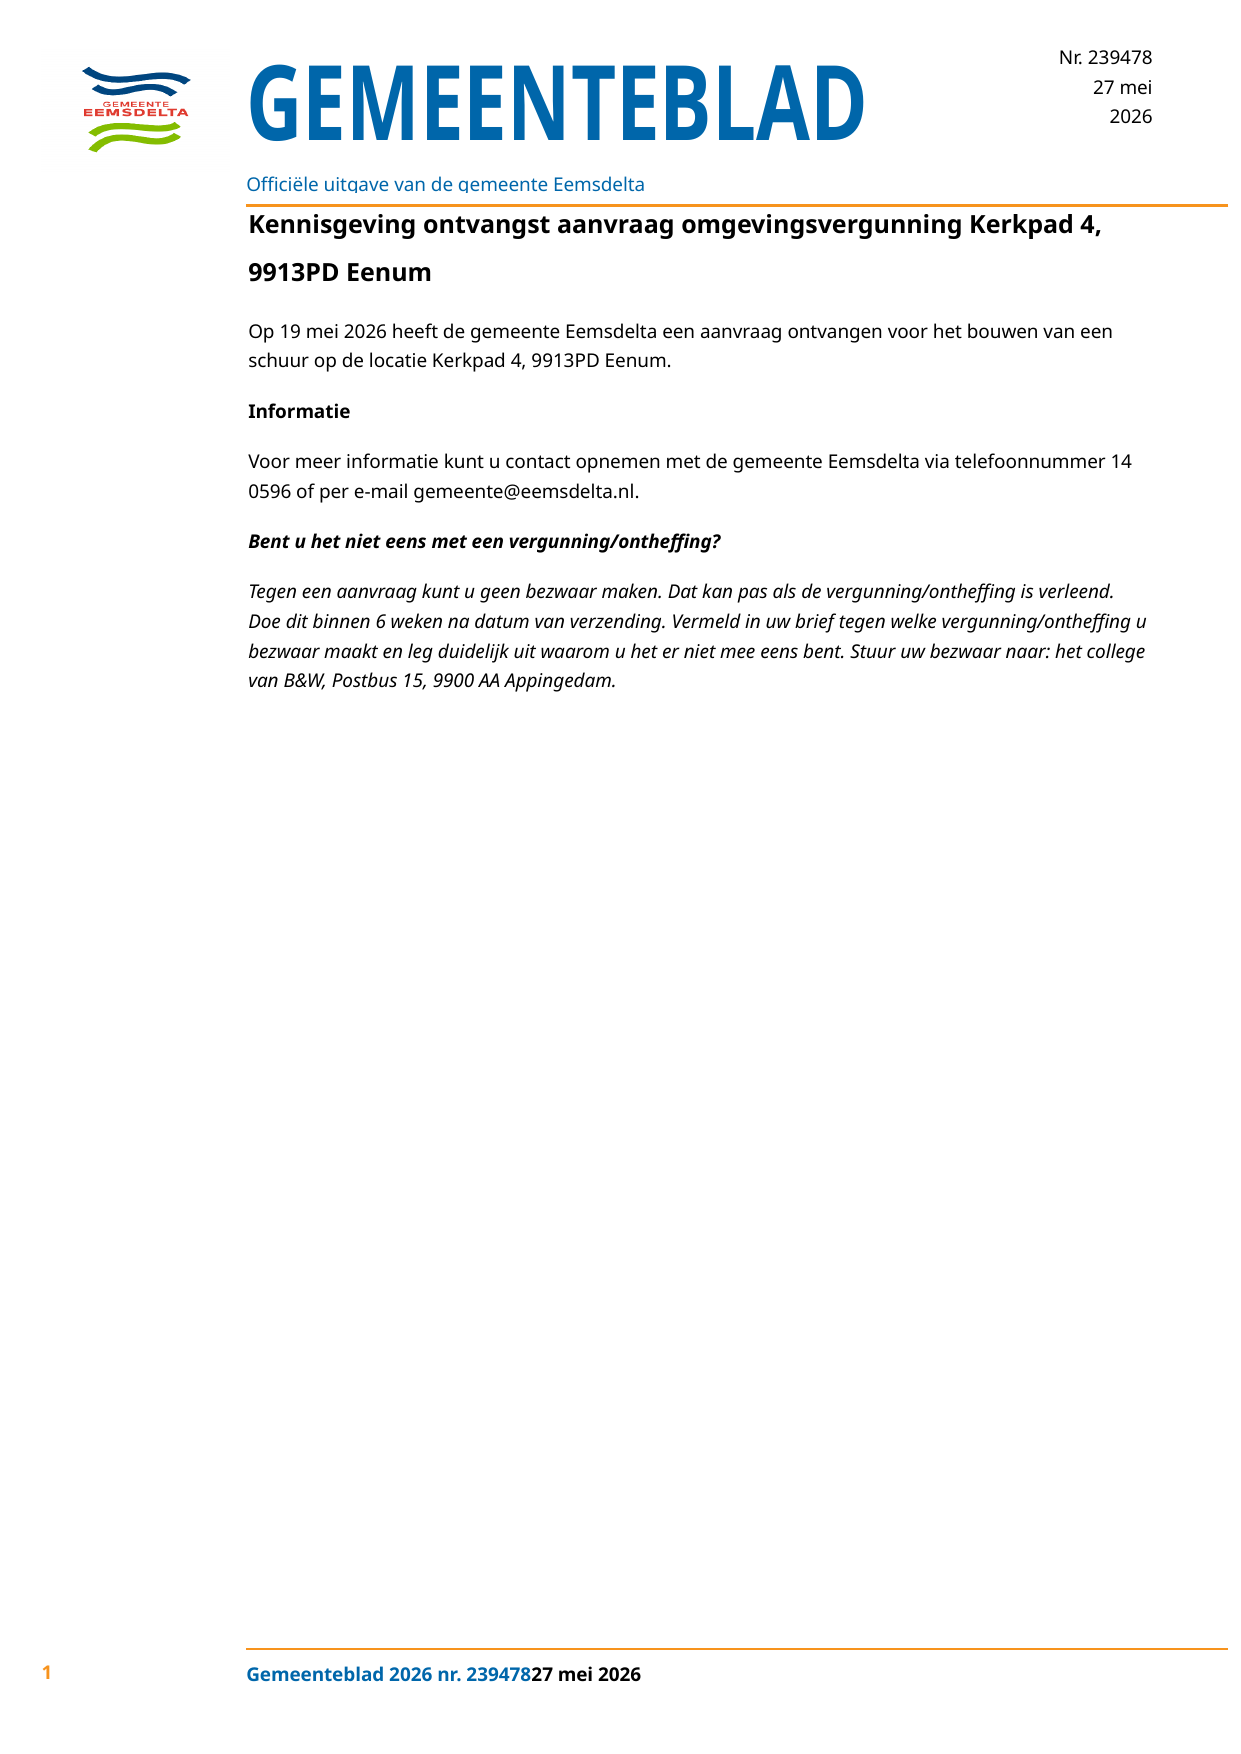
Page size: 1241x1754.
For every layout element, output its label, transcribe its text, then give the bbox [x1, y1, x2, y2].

text Op 19 mei 2026 heeft de gemeente Eemsdelta een aanvraag ontvangen voor het bouwen van een schuur op de locatie Kerkpad 4, 9913PD Eenum. [248, 318, 1152, 373]
text Tegen een aanvraag kunt u geen bezwaar maken. Dat kan pas als de vergunning/ontheffing is verleend. Doe dit binnen 6 weken na datum van verzending. Vermeld in uw brief tegen welke vergunning/ontheffing u bezwaar maakt en leg duidelijk uit waarom u het er niet mee eens bent. Stuur uw bezwaar naar: het college van B&W, Postbus 15, 9900 AA Appingedam. [248, 579, 1152, 693]
picture [41, 47, 231, 172]
text Voor meer informatie kunt u contact opnemen met de gemeente Eemsdelta via telefoonnummer 14 0596 of per e-mail gemeente@eemsdelta.nl. [248, 448, 1152, 504]
text Bent u het niet eens met een vergunning/ontheffing? [248, 528, 1152, 554]
text Kennisgeving ontvangst aanvraag omgevingsvergunning Kerkpad 4, 9913PD Eenum [248, 207, 1152, 288]
text Informatie [248, 398, 1152, 424]
